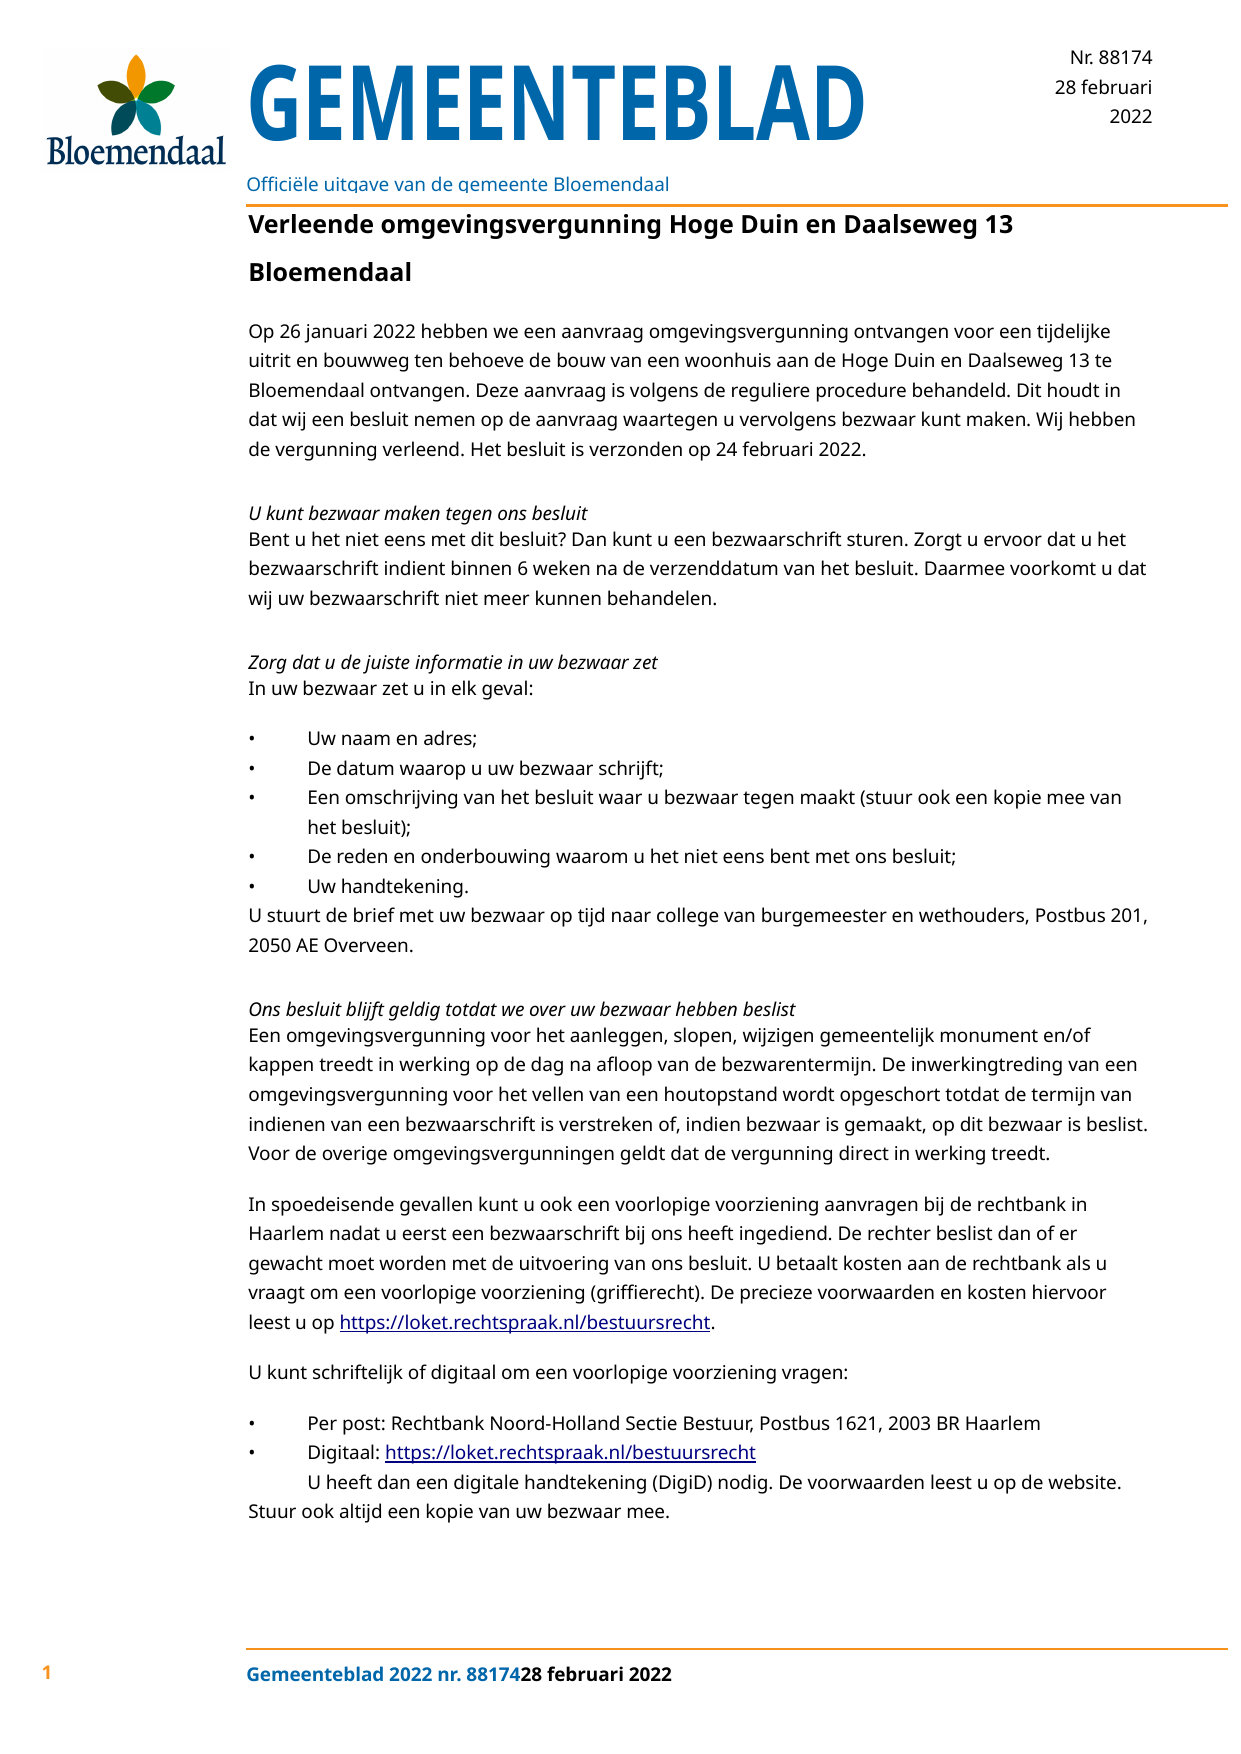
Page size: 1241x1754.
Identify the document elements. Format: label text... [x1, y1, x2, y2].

text Bent u het niet eens met dit besluit? Dan kunt u een bezwaarschrift sturen. Zorgt u ervoor dat u het bezwaarschrift indient binnen 6 weken na de verzenddatum van het besluit. Daarmee voorkomt u dat wij uw bezwaarschrift niet meer kunnen behandelen. [248, 526, 1152, 611]
list Uw naam en adres; [248, 725, 1152, 751]
text In spoedeisende gevallen kunt u ook een voorlopige voorziening aanvragen bij de rechtbank in Haarlem nadat u eerst een bezwaarschrift bij ons heeft ingediend. De rechter beslist dan of er gewacht moet worden met de uitvoering van ons besluit. U betaalt kosten aan de rechtbank als u vraagt om een voorlopige voorziening (griffierecht). De precieze voorwaarden en kosten hiervoor leest u op https://loket.rechtspraak.nl/bestuursrecht. [248, 1191, 1152, 1335]
text U kunt bezwaar maken tegen ons besluit [248, 500, 1152, 526]
text Op 26 januari 2022 hebben we een aanvraag omgevingsvergunning ontvangen voor een tijdelijke uitrit en bouwweg ten behoeve de bouw van een woonhuis aan de Hoge Duin en Daalseweg 13 te Bloemendaal ontvangen. Deze aanvraag is volgens de reguliere procedure behandeld. Dit houdt in dat wij een besluit nemen op de aanvraag waartegen u vervolgens bezwaar kunt maken. Wij hebben de vergunning verleend. Het besluit is verzonden op 24 februari 2022. [248, 318, 1152, 462]
list U heeft dan een digitale handtekening (DigiD) nodig. De voorwaarden leest u op de website. [248, 1469, 1152, 1495]
text Een omgevingsvergunning voor het aanleggen, slopen, wijzigen gemeentelijk monument en/of kappen treedt in werking op de dag na afloop van de bezwarentermijn. De inwerkingtreding van een omgevingsvergunning voor het vellen van een houtopstand wordt opgeschort totdat de termijn van indienen van een bezwaarschrift is verstreken of, indien bezwaar is gemaakt, op dit bezwaar is beslist. Voor de overige omgevingsvergunningen geldt dat de vergunning direct in werking treedt. [248, 1022, 1152, 1166]
list De datum waarop u uw bezwaar schrijft; [248, 755, 1152, 781]
text Stuur ook altijd een kopie van uw bezwaar mee. [248, 1499, 1152, 1524]
list Een omschrijving van het besluit waar u bezwaar tegen maakt (stuur ook een kopie mee van het besluit); [248, 784, 1152, 840]
list De reden en onderbouwing waarom u het niet eens bent met ons besluit; [248, 843, 1152, 869]
list Digitaal: https://loket.rechtspraak.nl/bestuursrecht [248, 1439, 1152, 1465]
text U stuurt de brief met uw bezwaar op tijd naar college van burgemeester en wethouders, Postbus 201, 2050 AE Overveen. [248, 903, 1152, 958]
text In uw bezwaar zet u in elk geval: [248, 675, 1152, 701]
text U kunt schriftelijk of digitaal om een voorlopige voorziening vragen: [248, 1359, 1152, 1385]
list Uw handtekening. [248, 873, 1152, 899]
picture [41, 47, 231, 172]
text Zorg dat u de juiste informatie in uw bezwaar zet [248, 649, 1152, 675]
text Verleende omgevingsvergunning Hoge Duin en Daalseweg 13 Bloemendaal [248, 207, 1152, 288]
text Ons besluit blijft geldig totdat we over uw bezwaar hebben beslist [248, 996, 1152, 1022]
list Per post: Rechtbank Noord-Holland Sectie Bestuur, Postbus 1621, 2003 BR Haarlem [248, 1410, 1152, 1436]
